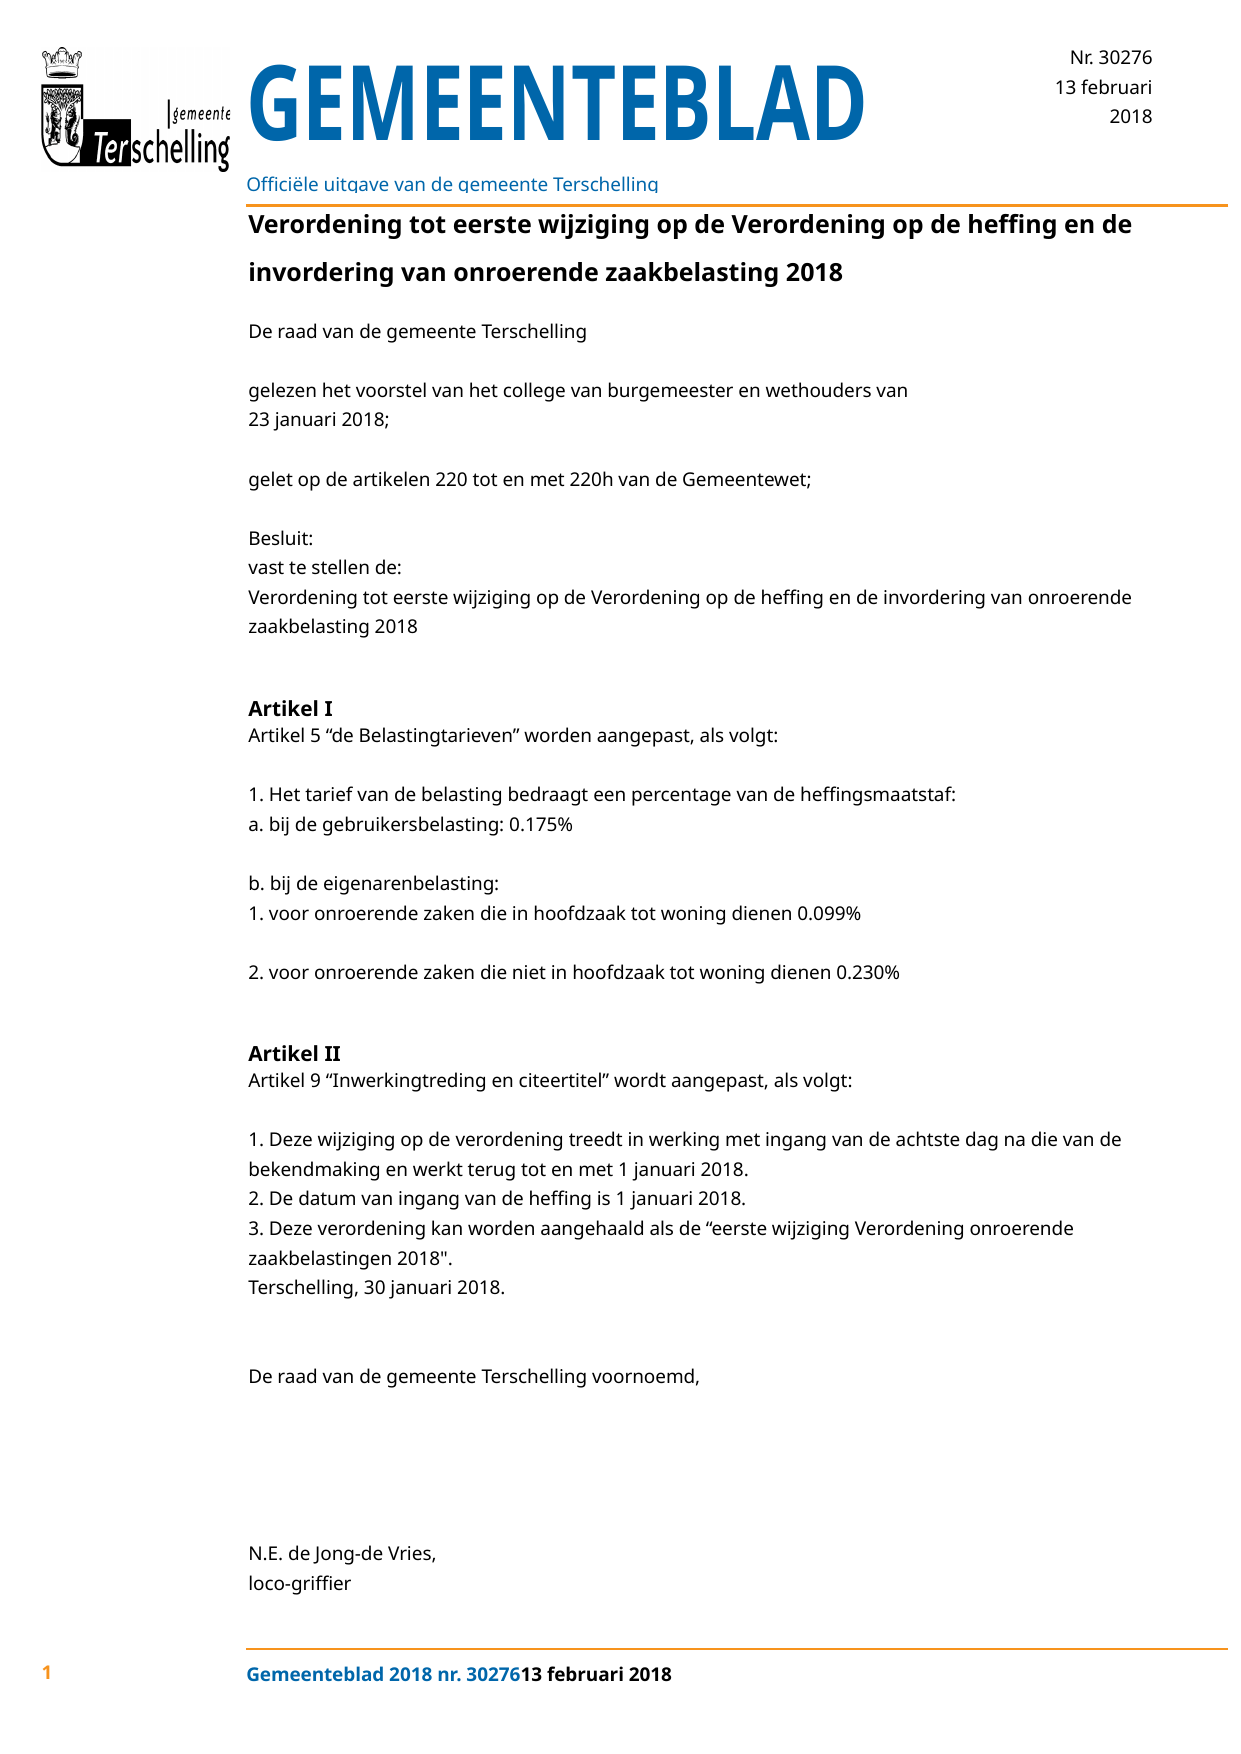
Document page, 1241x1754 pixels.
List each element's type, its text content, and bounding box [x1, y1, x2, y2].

text Artikel II [248, 1039, 1152, 1067]
text 1. Deze wijziging op de verordening treedt in werking met ingang van de achtste dag na die van de bekendmaking en werkt terug tot en met 1 januari 2018. [248, 1126, 1152, 1182]
text De raad van de gemeente Terschelling voornoemd, [248, 1363, 1152, 1389]
text a. bij de gebruikersbelasting: 0.175% [248, 811, 1152, 837]
text b. bij de eigenarenbelasting: [248, 870, 1152, 896]
text Artikel 5 “de Belastingtarieven” worden aangepast, als volgt: [248, 722, 1152, 748]
text loco-griffier [248, 1570, 1152, 1596]
text 1. voor onroerende zaken die in hoofdzaak tot woning dienen 0.099% [248, 900, 1152, 925]
text De raad van de gemeente Terschelling [248, 318, 1152, 344]
text Besluit: [248, 525, 1152, 551]
text 3. Deze verordening kan worden aangehaald als de “eerste wijziging Verordening onroerende zaakbelastingen 2018". [248, 1215, 1152, 1271]
text 2. voor onroerende zaken die niet in hoofdzaak tot woning dienen 0.230% [248, 959, 1152, 984]
text gelezen het voorstel van het college van burgemeester en wethouders van [248, 377, 1152, 403]
text Verordening tot eerste wijziging op de Verordening op de heffing en de invordering van onroerende zaakbelasting 2018 [248, 584, 1152, 639]
text 2. De datum van ingang van de heffing is 1 januari 2018. [248, 1186, 1152, 1211]
text 1. Het tarief van de belasting bedraagt een percentage van de heffingsmaatstaf: [248, 781, 1152, 807]
text Artikel I [248, 694, 1152, 722]
text Terschelling, 30 januari 2018. [248, 1274, 1152, 1300]
text 23 januari 2018; [248, 407, 1152, 432]
text Verordening tot eerste wijziging op de Verordening op de heffing en de invordering van onroerende zaakbelasting 2018 [248, 207, 1152, 288]
text N.E. de Jong-de Vries, [248, 1541, 1152, 1566]
text Artikel 9 “Inwerkingtreding en citeertitel” wordt aangepast, als volgt: [248, 1067, 1152, 1093]
text gelet op de artikelen 220 tot en met 220h van de Gemeentewet; [248, 466, 1152, 492]
text vast te stellen de: [248, 554, 1152, 580]
picture [41, 47, 231, 172]
